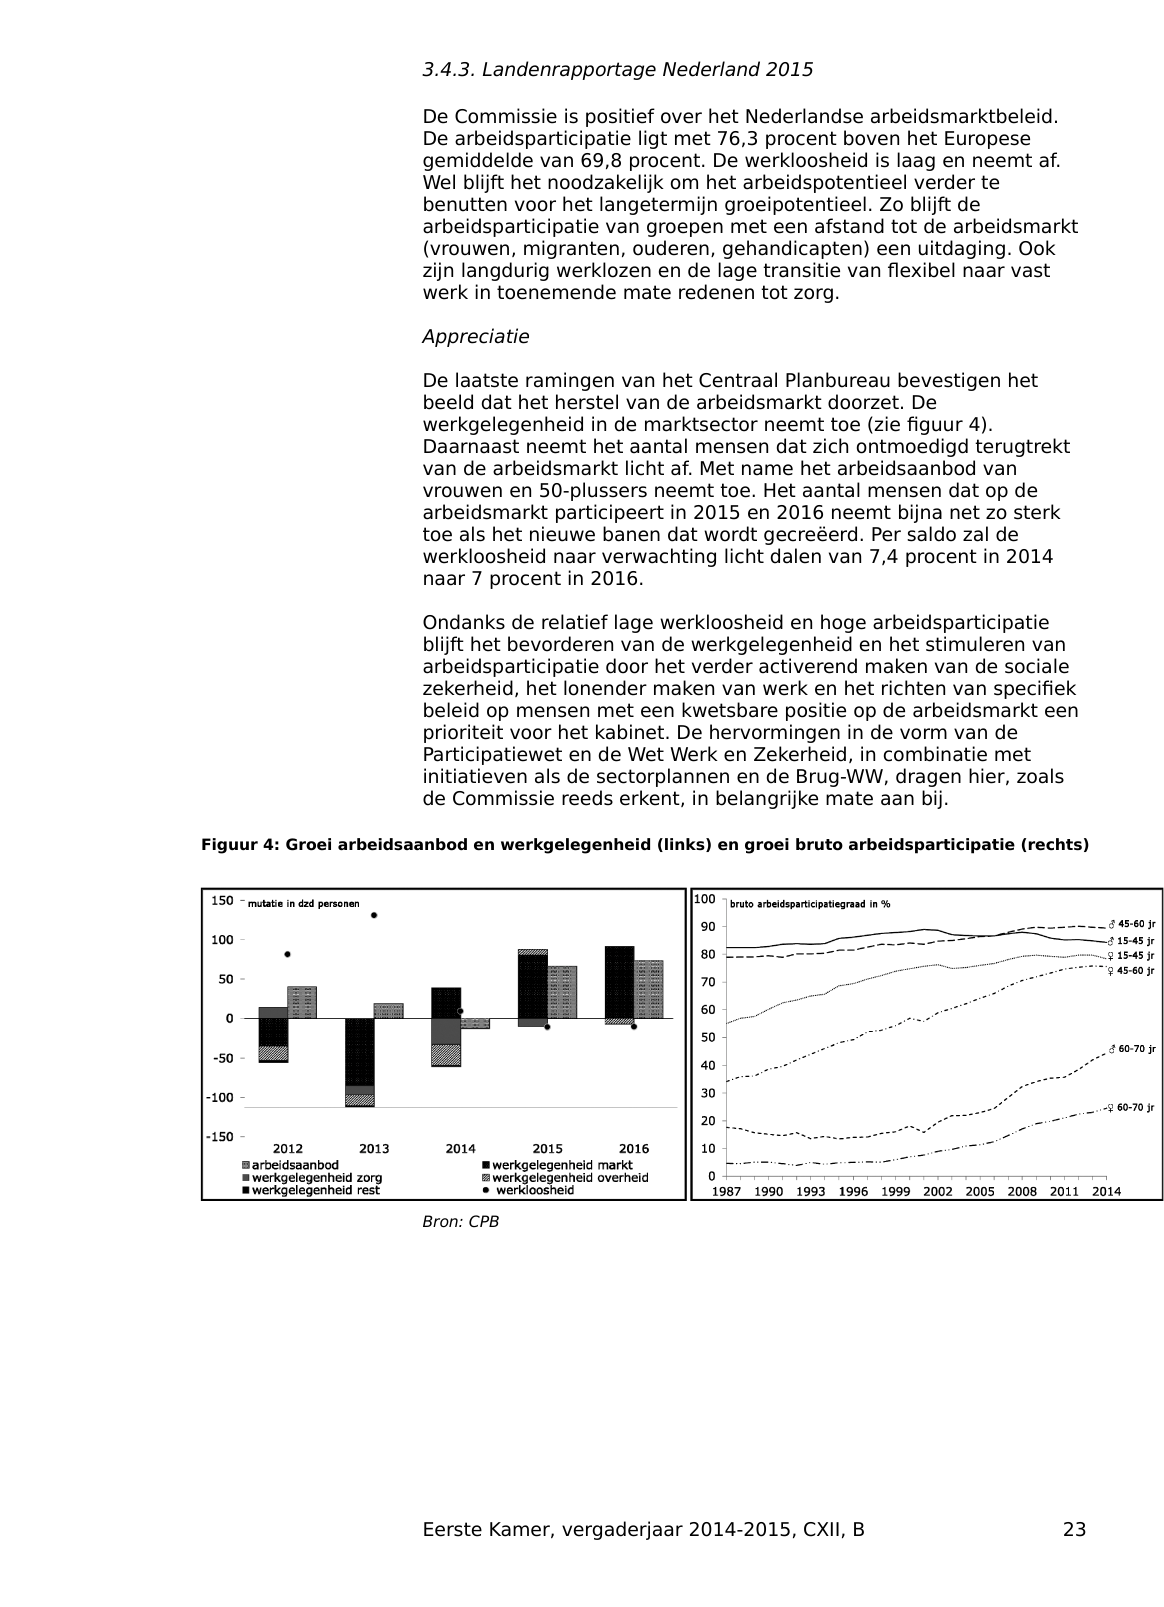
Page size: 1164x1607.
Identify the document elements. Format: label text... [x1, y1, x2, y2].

subtitle Appreciatie [422, 326, 1087, 348]
text Daarnaast neemt het aantal mensen dat zich ontmoedigd terugtrekt van de arbeidsmarkt licht af. Met name het arbeidsaanbod van vrouwen en 50-plussers neemt toe. Het aantal mensen dat op de arbeidsmarkt participeert in 2015 en 2016 neemt bijna net zo sterk toe als het nieuwe banen dat wordt gecreëerd. Per saldo zal de werkloosheid naar verwachting licht dalen van 7,4 procent in 2014 naar 7 procent in 2016. [422, 436, 1087, 590]
text De Commissie is positief over het Nederlandse arbeidsmarktbeleid. De arbeidsparticipatie ligt met 76,3 procent boven het Europese gemiddelde van 69,8 procent. De werkloosheid is laag en neemt af. Wel blijft het noodzakelijk om het arbeidspotentieel verder te benutten voor het langetermijn groeipotentieel. Zo blijft de arbeidsparticipatie van groepen met een afstand tot de arbeidsmarkt (vrouwen, migranten, ouderen, gehandicapten) een uitdaging. Ook zijn langdurig werklozen en de lage transitie van flexibel naar vast werk in toenemende mate redenen tot zorg. [422, 106, 1087, 304]
subtitle 3.4.3. Landenrapportage Nederland 2015 [422, 59, 1087, 81]
picture [200, 887, 1164, 1201]
text Figuur 4: Groei arbeidsaanbod en werkgelegenheid (links) en groei bruto arbeidsparticipatie (rechts) [201, 836, 1163, 854]
text Bron: CPB [422, 1213, 1163, 1231]
text De laatste ramingen van het Centraal Planbureau bevestigen het beeld dat het herstel van de arbeidsmarkt doorzet. De werkgelegenheid in de marktsector neemt toe (zie figuur 4). [422, 370, 1087, 436]
text Ondanks de relatief lage werkloosheid en hoge arbeidsparticipatie blijft het bevorderen van de werkgelegenheid en het stimuleren van arbeidsparticipatie door het verder activerend maken van de sociale zekerheid, het lonender maken van werk en het richten van specifiek beleid op mensen met een kwetsbare positie op de arbeidsmarkt een prioriteit voor het kabinet. De hervormingen in de vorm van de Participatiewet en de Wet Werk en Zekerheid, in combinatie met initiatieven als de sectorplannen en de Brug-WW, dragen hier, zoals de Commissie reeds erkent, in belangrijke mate aan bij. [422, 612, 1087, 810]
